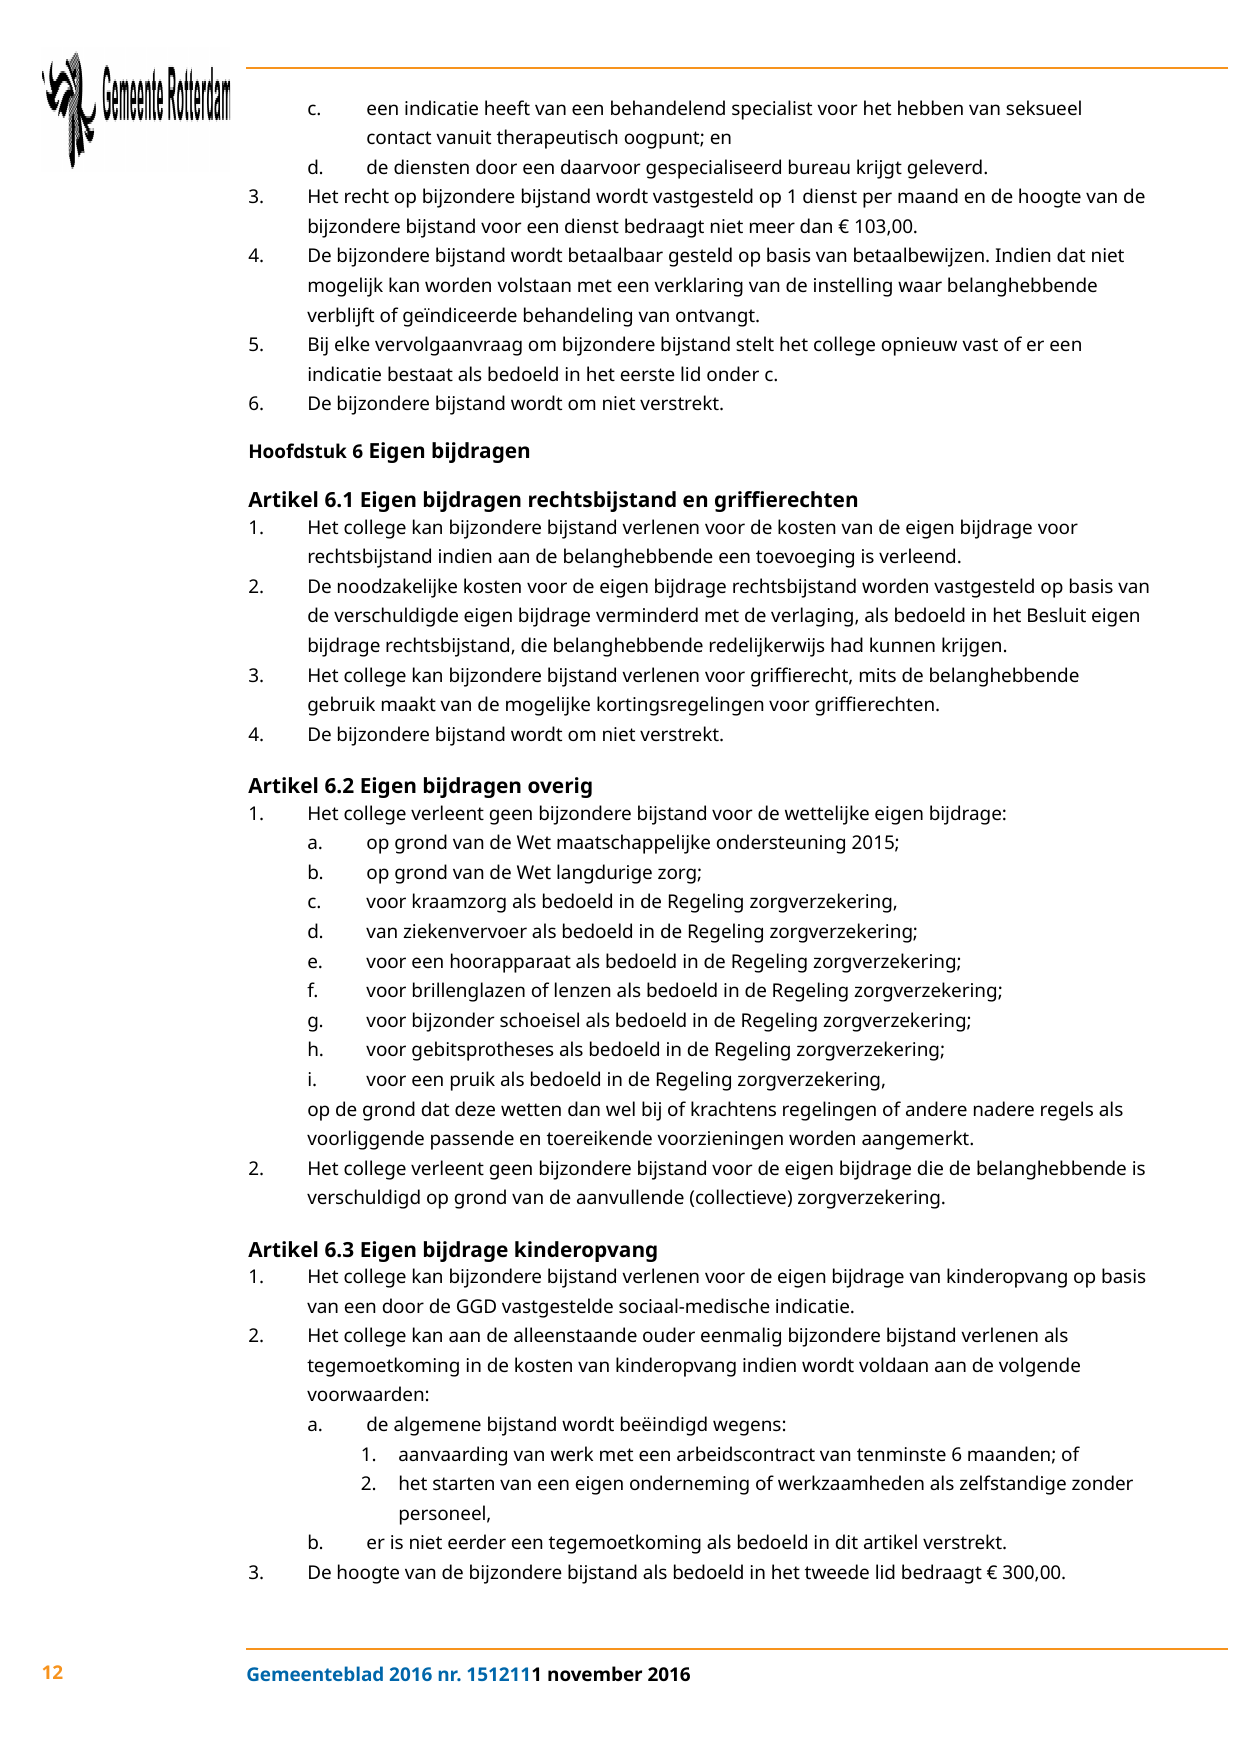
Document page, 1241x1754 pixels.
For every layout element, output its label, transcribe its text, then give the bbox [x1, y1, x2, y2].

text Artikel 6.1 Eigen bijdragen rechtsbijstand en griffierechten [248, 486, 1152, 514]
list De noodzakelijke kosten voor de eigen bijdrage rechtsbijstand worden vastgesteld op basis van de verschuldigde eigen bijdrage verminderd met de verlaging, als bedoeld in het Besluit eigen bijdrage rechtsbijstand, die belanghebbende redelijkerwijs had kunnen krijgen. [248, 573, 1152, 658]
list Bij elke vervolgaanvraag om bijzondere bijstand stelt het college opnieuw vast of er een indicatie bestaat als bedoeld in het eerste lid onder c. [248, 331, 1152, 387]
list De hoogte van de bijzondere bijstand als bedoeld in het tweede lid bedraagt € 300,00. [248, 1559, 1152, 1585]
list de diensten door een daarvoor gespecialiseerd bureau krijgt geleverd. [307, 154, 1152, 180]
list voor een pruik als bedoeld in de Regeling zorgverzekering, [307, 1066, 1152, 1092]
list Het college kan bijzondere bijstand verlenen voor de kosten van de eigen bijdrage voor rechtsbijstand indien aan de belanghebbende een toevoeging is verleend. [248, 514, 1152, 569]
list De bijzondere bijstand wordt betaalbaar gesteld op basis van betaalbewijzen. Indien dat niet mogelijk kan worden volstaan met een verklaring van de instelling waar belanghebbende verblijft of geïndiceerde behandeling van ontvangt. [248, 243, 1152, 328]
list Het college kan aan de alleenstaande ouder eenmalig bijzondere bijstand verlenen als tegemoetkoming in de kosten van kinderopvang indien wordt voldaan aan de volgende voorwaarden: [248, 1322, 1152, 1407]
list voor brillenglazen of lenzen als bedoeld in de Regeling zorgverzekering; [307, 977, 1152, 1003]
list de algemene bijstand wordt beëindigd wegens: [307, 1411, 1152, 1437]
text Artikel 6.3 Eigen bijdrage kinderopvang [248, 1235, 1152, 1263]
list Het college kan bijzondere bijstand verlenen voor griffierecht, mits de belanghebbende gebruik maakt van de mogelijke kortingsregelingen voor griffierechten. [248, 662, 1152, 717]
list Het recht op bijzondere bijstand wordt vastgesteld op 1 dienst per maand en de hoogte van de bijzondere bijstand voor een dienst bedraagt niet meer dan € 103,00. [248, 183, 1152, 239]
list van ziekenvervoer als bedoeld in de Regeling zorgverzekering; [307, 918, 1152, 944]
list voor kraamzorg als bedoeld in de Regeling zorgverzekering, [307, 889, 1152, 914]
list er is niet eerder een tegemoetkoming als bedoeld in dit artikel verstrekt. [307, 1529, 1152, 1555]
list Het college verleent geen bijzondere bijstand voor de wettelijke eigen bijdrage: [248, 800, 1152, 826]
list voor bijzonder schoeisel als bedoeld in de Regeling zorgverzekering; [307, 1007, 1152, 1033]
picture [41, 47, 231, 172]
list voor gebitsprotheses als bedoeld in de Regeling zorgverzekering; [307, 1037, 1152, 1062]
list op grond van de Wet langdurige zorg; [307, 859, 1152, 885]
list op de grond dat deze wetten dan wel bij of krachtens regelingen of andere nadere regels als voorliggende passende en toereikende voorzieningen worden aangemerkt. [248, 1096, 1152, 1151]
list De bijzondere bijstand wordt om niet verstrekt. [248, 391, 1152, 416]
list voor een hoorapparaat als bedoeld in de Regeling zorgverzekering; [307, 948, 1152, 973]
list het starten van een eigen onderneming of werkzaamheden als zelfstandige zonder personeel, [361, 1470, 1152, 1526]
list aanvaarding van werk met een arbeidscontract van tenminste 6 maanden; of [361, 1441, 1152, 1467]
text Artikel 6.2 Eigen bijdragen overig [248, 771, 1152, 800]
list Het college kan bijzondere bijstand verlenen voor de eigen bijdrage van kinderopvang op basis van een door de GGD vastgestelde sociaal-medische indicatie. [248, 1263, 1152, 1319]
list Het college verleent geen bijzondere bijstand voor de eigen bijdrage die de belanghebbende is verschuldigd op grond van de aanvullende (collectieve) zorgverzekering. [248, 1155, 1152, 1210]
list een indicatie heeft van een behandelend specialist voor het hebben van seksueel contact vanuit therapeutisch oogpunt; en [307, 95, 1152, 150]
list op grond van de Wet maatschappelijke ondersteuning 2015; [307, 829, 1152, 855]
text Hoofdstuk 6 Eigen bijdragen [248, 436, 1152, 465]
list De bijzondere bijstand wordt om niet verstrekt. [248, 721, 1152, 747]
